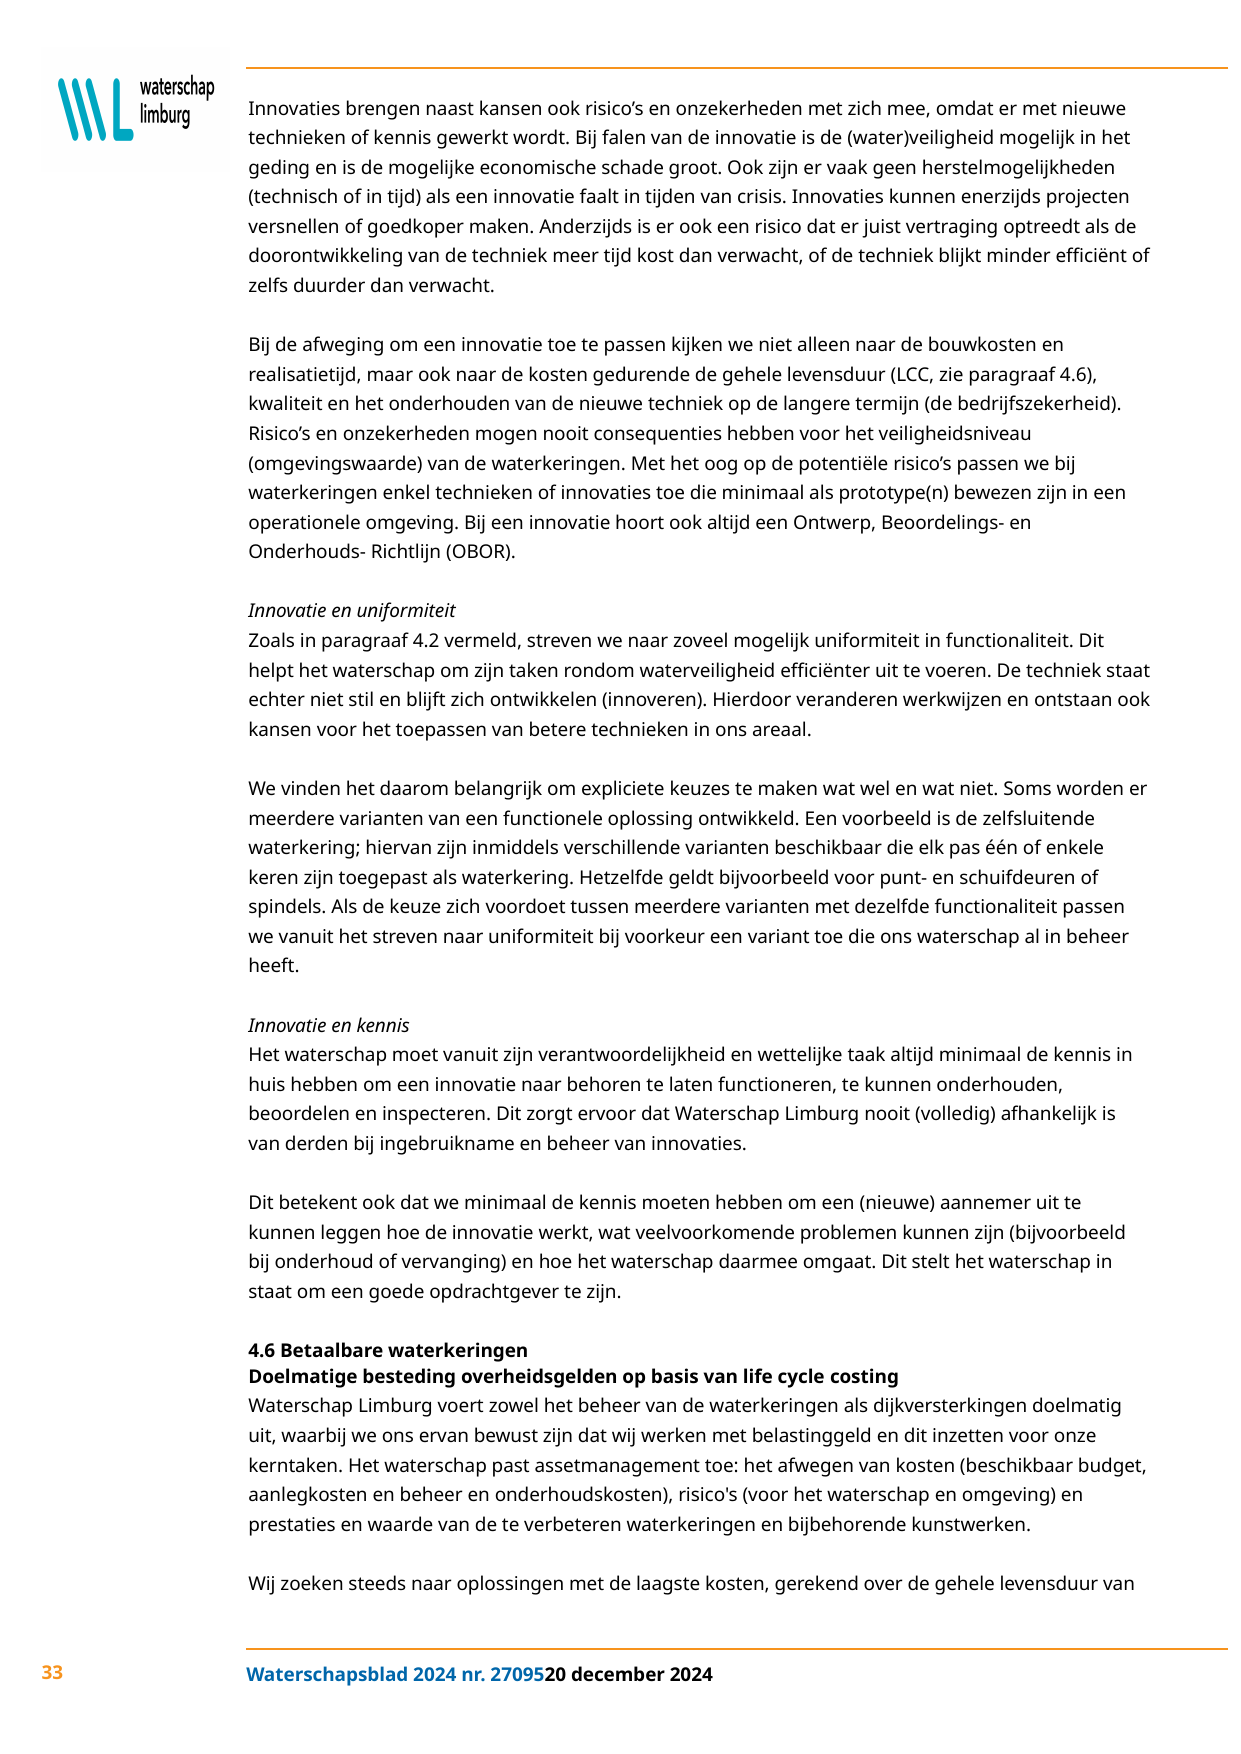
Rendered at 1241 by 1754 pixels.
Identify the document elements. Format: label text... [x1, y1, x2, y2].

text 4.6 Betaalbare waterkeringen [248, 1337, 1152, 1363]
text Wij zoeken steeds naar oplossingen met de laagste kosten, gerekend over de gehele levensduur van [248, 1570, 1152, 1596]
text Bij de afweging om een innovatie toe te passen kijken we niet alleen naar de bouwkosten en realisatietijd, maar ook naar de kosten gedurende de gehele levensduur (LCC, zie paragraaf 4.6), kwaliteit en het onderhouden van de nieuwe techniek op de langere termijn (de bedrijfszekerheid). [248, 331, 1152, 416]
text Dit betekent ook dat we minimaal de kennis moeten hebben om een (nieuwe) aannemer uit te kunnen leggen hoe de innovatie werkt, wat veelvoorkomende problemen kunnen zijn (bijvoorbeeld bij onderhoud of vervanging) en hoe het waterschap daarmee omgaat. Dit stelt het waterschap in staat om een goede opdrachtgever te zijn. [248, 1189, 1152, 1304]
text Het waterschap moet vanuit zijn verantwoordelijkheid en wettelijke taak altijd minimaal de kennis in huis hebben om een innovatie naar behoren te laten functioneren, te kunnen onderhouden, beoordelen en inspecteren. Dit zorgt ervoor dat Waterschap Limburg nooit (volledig) afhankelijk is van derden bij ingebruikname en beheer van innovaties. [248, 1041, 1152, 1156]
text Zoals in paragraaf 4.2 vermeld, streven we naar zoveel mogelijk uniformiteit in functionaliteit. Dit helpt het waterschap om zijn taken rondom waterveiligheid efficiënter uit te voeren. De techniek staat echter niet stil en blijft zich ontwikkelen (innoveren). Hierdoor veranderen werkwijzen en ontstaan ook kansen voor het toepassen van betere technieken in ons areaal. [248, 627, 1152, 742]
text Innovatie en uniformiteit [248, 598, 1152, 623]
text We vinden het daarom belangrijk om expliciete keuzes te maken wat wel en wat niet. Soms worden er meerdere varianten van een functionele oplossing ontwikkeld. Een voorbeeld is de zelfsluitende waterkering; hiervan zijn inmiddels verschillende varianten beschikbaar die elk pas één of enkele keren zijn toegepast als waterkering. Hetzelfde geldt bijvoorbeeld voor punt- en schuifdeuren of spindels. Als de keuze zich voordoet tussen meerdere varianten met dezelfde functionaliteit passen we vanuit het streven naar uniformiteit bij voorkeur een variant toe die ons waterschap al in beheer heeft. [248, 775, 1152, 978]
text Risico’s en onzekerheden mogen nooit consequenties hebben voor het veiligheidsniveau (omgevingswaarde) van de waterkeringen. Met het oog op de potentiële risico’s passen we bij waterkeringen enkel technieken of innovaties toe die minimaal als prototype(n) bewezen zijn in een operationele omgeving. Bij een innovatie hoort ook altijd een Ontwerp, Beoordelings- en Onderhouds- Richtlijn (OBOR). [248, 420, 1152, 564]
text Doelmatige besteding overheidsgelden op basis van life cycle costing [248, 1363, 1152, 1389]
text Waterschap Limburg voert zowel het beheer van de waterkeringen als dijkversterkingen doelmatig uit, waarbij we ons ervan bewust zijn dat wij werken met belastinggeld en dit inzetten voor onze kerntaken. Het waterschap past assetmanagement toe: het afwegen van kosten (beschikbaar budget, aanlegkosten en beheer en onderhoudskosten), risico's (voor het waterschap en omgeving) en prestaties en waarde van de te verbeteren waterkeringen en bijbehorende kunstwerken. [248, 1393, 1152, 1537]
picture [41, 47, 231, 172]
text Innovaties brengen naast kansen ook risico’s en onzekerheden met zich mee, omdat er met nieuwe technieken of kennis gewerkt wordt. Bij falen van de innovatie is de (water)veiligheid mogelijk in het geding en is de mogelijke economische schade groot. Ook zijn er vaak geen herstelmogelijkheden (technisch of in tijd) als een innovatie faalt in tijden van crisis. Innovaties kunnen enerzijds projecten versnellen of goedkoper maken. Anderzijds is er ook een risico dat er juist vertraging optreedt als de doorontwikkeling van de techniek meer tijd kost dan verwacht, of de techniek blijkt minder efficiënt of zelfs duurder dan verwacht. [248, 95, 1152, 298]
text Innovatie en kennis [248, 1012, 1152, 1038]
